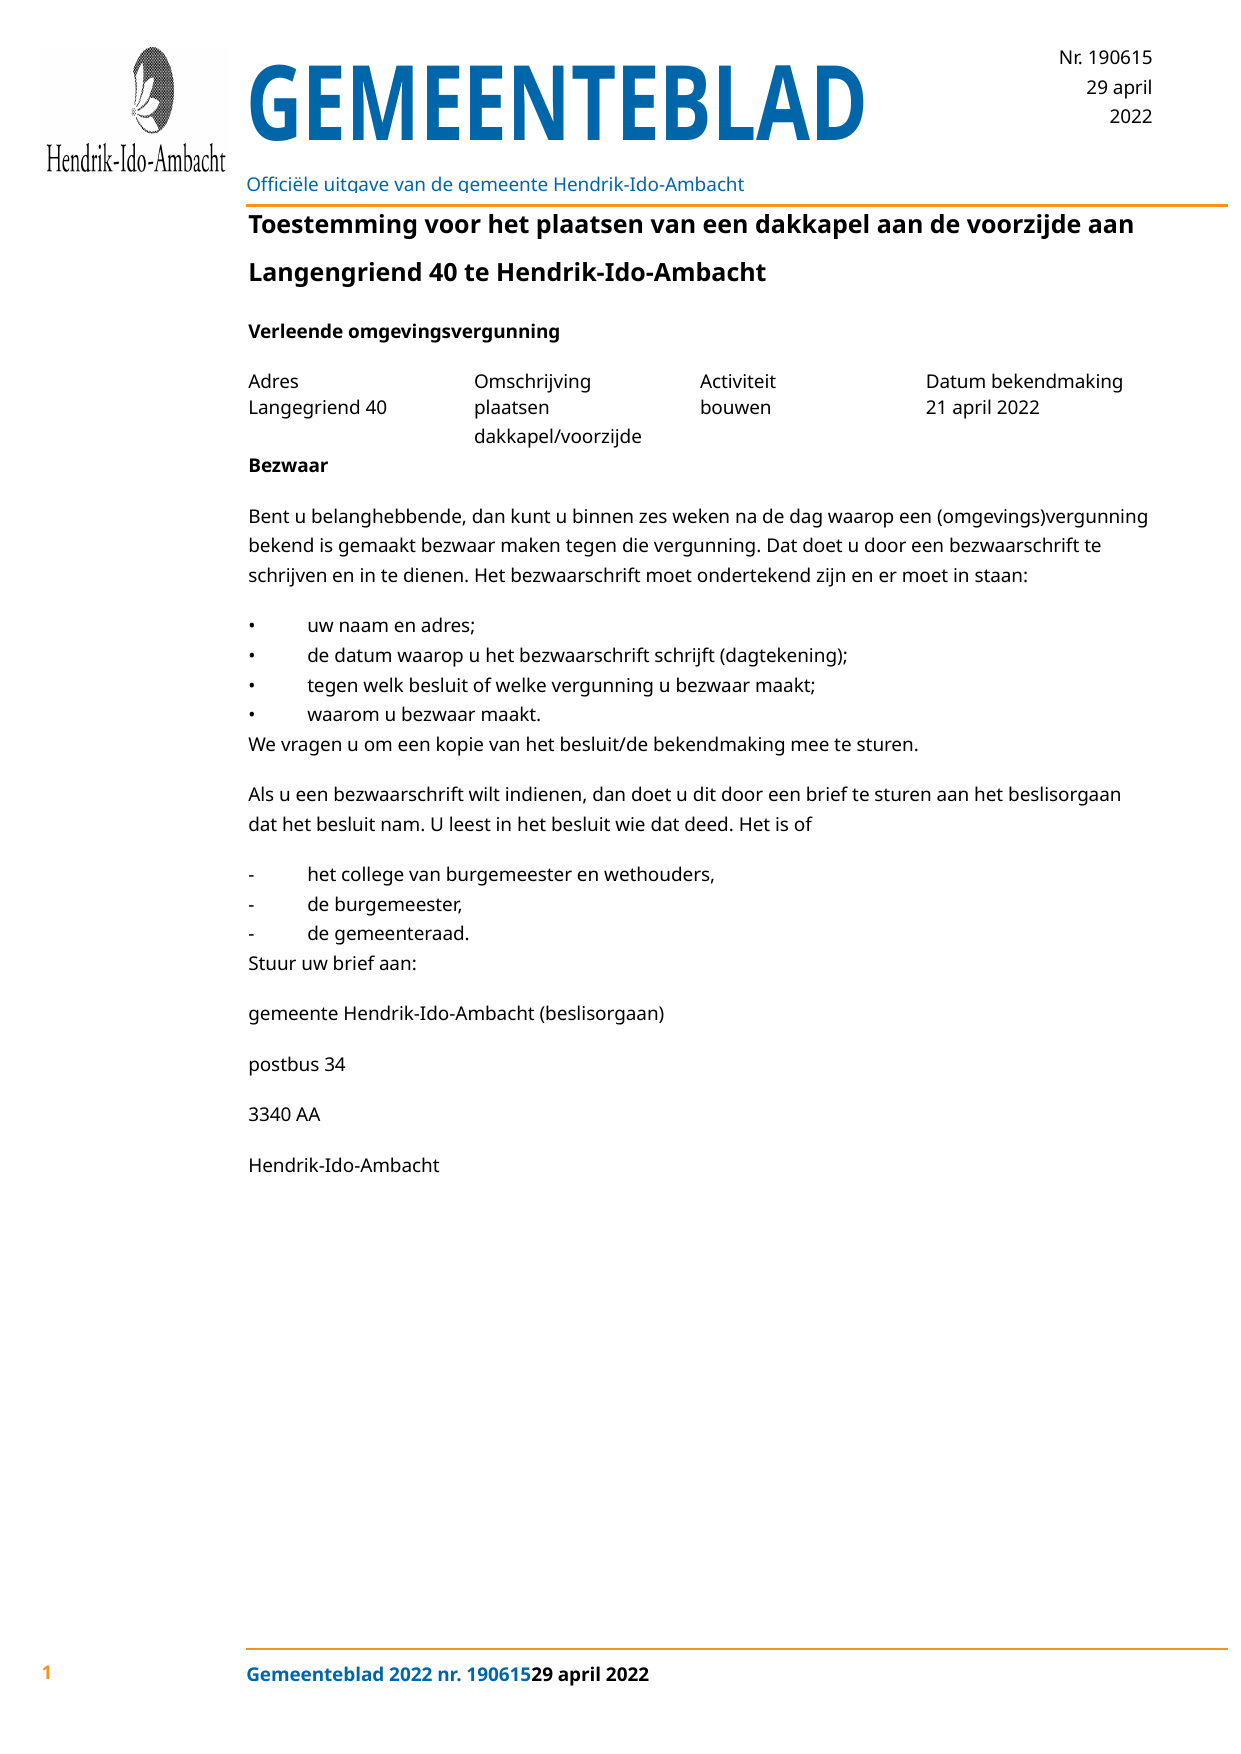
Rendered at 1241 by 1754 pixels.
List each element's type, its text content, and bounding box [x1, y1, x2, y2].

list tegen welk besluit of welke vergunning u bezwaar maakt; [248, 672, 1152, 698]
table_header Adres [248, 369, 474, 394]
text Hendrik-Ido-Ambacht [248, 1152, 1152, 1178]
list de datum waarop u het bezwaarschrift schrijft (dagtekening); [248, 642, 1152, 668]
table_cell Langegriend 40 [248, 394, 474, 449]
table_cell bouwen [700, 394, 926, 449]
text Bent u belanghebbende, dan kunt u binnen zes weken na de dag waarop een (omgevings)vergunning bekend is gemaakt bezwaar maken tegen die vergunning. Dat doet u door een bezwaarschrift te schrijven en in te dienen. Het bezwaarschrift moet ondertekend zijn en er moet in staan: [248, 503, 1152, 588]
table_cell 21 april 2022 [926, 394, 1152, 449]
text Stuur uw brief aan: [248, 950, 1152, 976]
list uw naam en adres; [248, 613, 1152, 638]
table_header Omschrijving [474, 369, 700, 394]
text Als u een bezwaarschrift wilt indienen, dan doet u dit door een brief te sturen aan het beslisorgaan dat het besluit nam. U leest in het besluit wie dat deed. Het is of [248, 781, 1152, 837]
text 3340 AA [248, 1101, 1152, 1127]
text Bezwaar [248, 453, 1152, 478]
text We vragen u om een kopie van het besluit/de bekendmaking mee te sturen. [248, 731, 1152, 757]
list het college van burgemeester en wethouders, [248, 861, 1152, 887]
text Toestemming voor het plaatsen van een dakkapel aan de voorzijde aan Langengriend 40 te Hendrik-Ido-Ambacht [248, 207, 1152, 288]
text Verleende omgevingsvergunning [248, 318, 1152, 344]
list de burgemeester, [248, 891, 1152, 917]
text postbus 34 [248, 1051, 1152, 1077]
picture [41, 47, 231, 172]
list waarom u bezwaar maakt. [248, 701, 1152, 727]
table_header Activiteit [700, 369, 926, 394]
table_cell plaatsen dakkapel/voorzijde [474, 394, 700, 449]
text gemeente Hendrik-Ido-Ambacht (beslisorgaan) [248, 1001, 1152, 1026]
list de gemeenteraad. [248, 921, 1152, 946]
table_header Datum bekendmaking [926, 369, 1152, 394]
